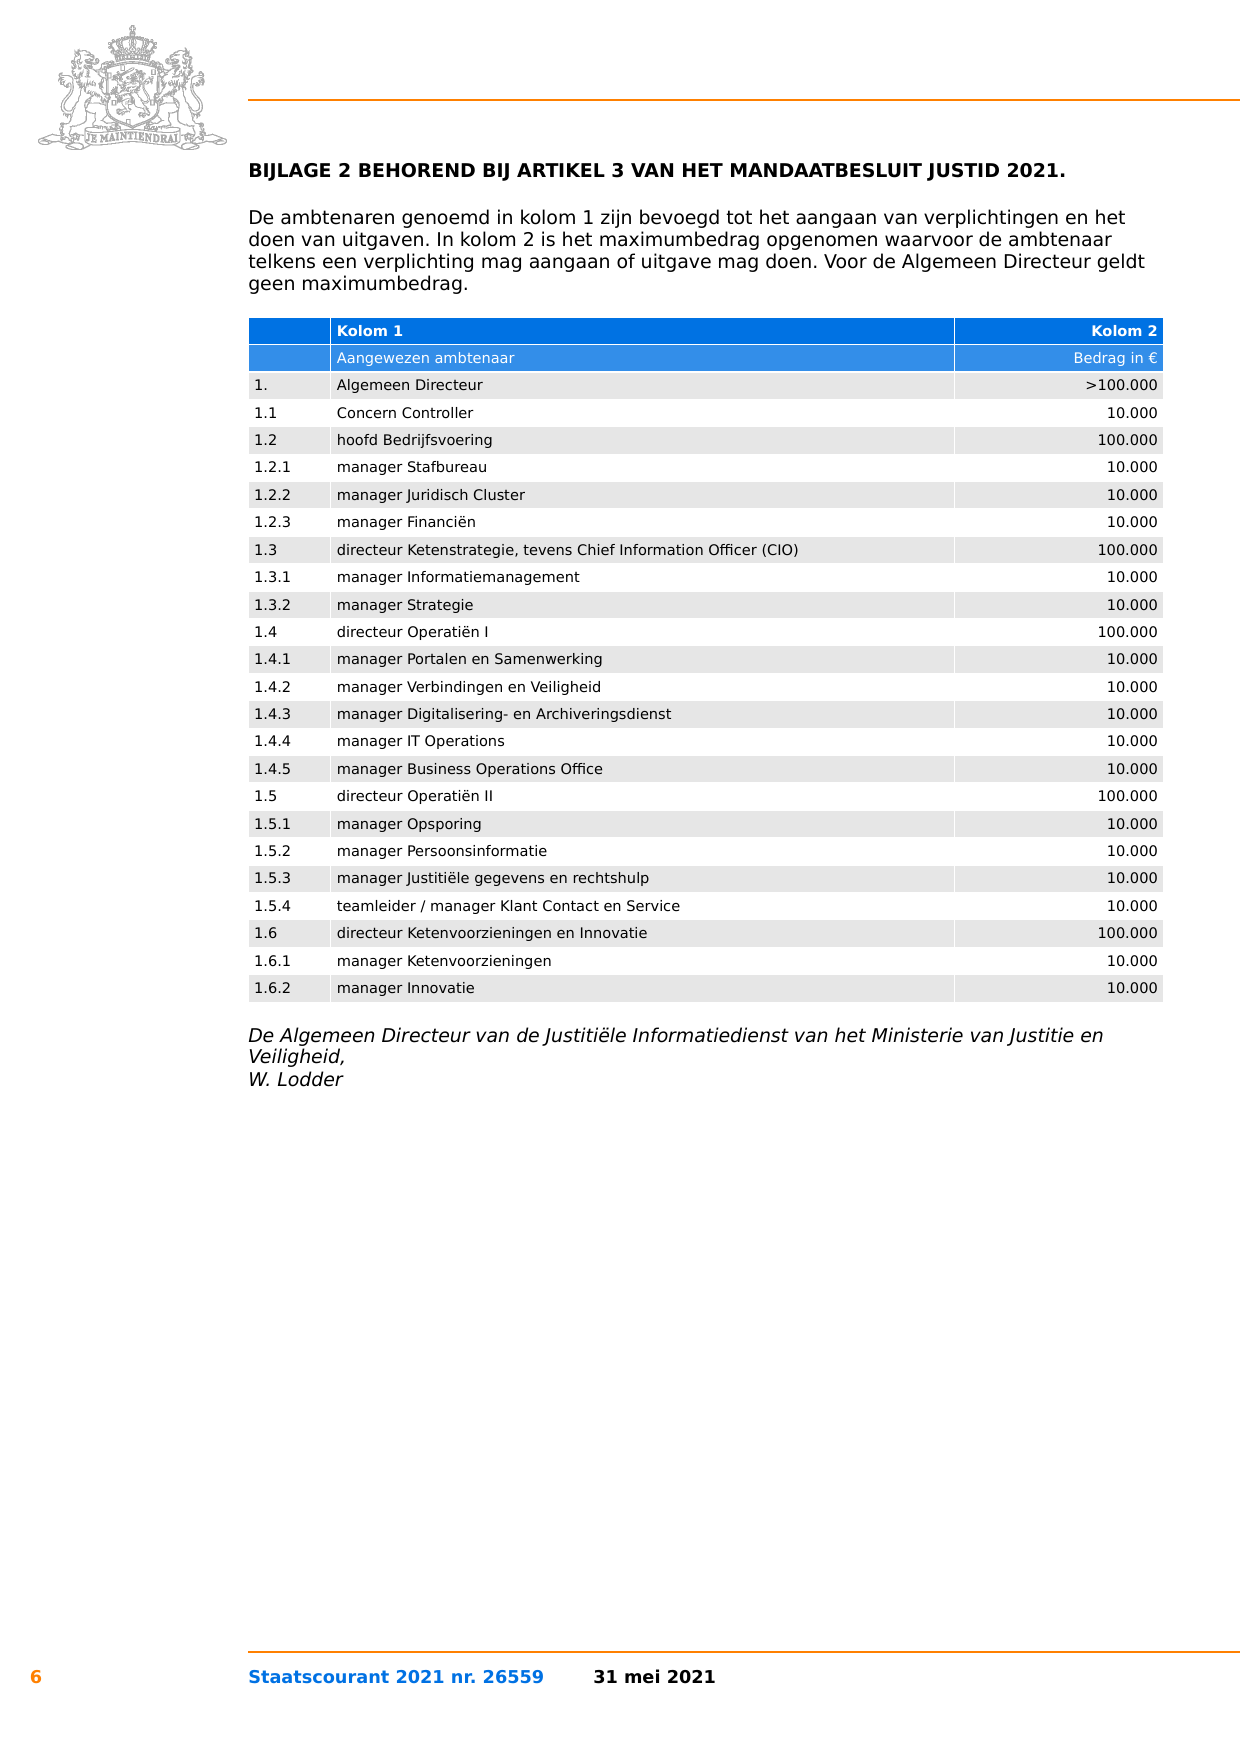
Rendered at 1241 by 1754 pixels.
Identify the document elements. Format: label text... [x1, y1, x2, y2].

table_header Kolom 1 [331, 318, 954, 344]
table_cell 10.000 [955, 948, 1163, 974]
table_cell 100.000 [955, 537, 1163, 563]
table_cell manager Stafbureau [331, 455, 954, 481]
table_header [249, 318, 330, 344]
table_cell 1.3 [249, 537, 330, 563]
table_cell 1.5.2 [249, 838, 330, 864]
table_cell Concern Controller [331, 400, 954, 426]
table_cell 1.1 [249, 400, 330, 426]
table_cell 1.4.2 [249, 674, 330, 700]
table_cell Algemeen Directeur [331, 373, 954, 399]
table_cell manager Innovatie [331, 975, 954, 1002]
table_cell manager Informatiemanagement [331, 564, 954, 591]
table_cell manager Opsporing [331, 811, 954, 837]
table_cell 100.000 [955, 920, 1163, 947]
table_cell 1.6 [249, 920, 330, 947]
table_cell [249, 345, 330, 371]
table_header Kolom 2 [955, 318, 1163, 344]
table_cell 1.2.2 [249, 482, 330, 508]
table_cell Aangewezen ambtenaar [331, 345, 954, 371]
picture [38, 25, 227, 150]
table_cell 1.5.4 [249, 893, 330, 919]
table_cell manager Persoonsinformatie [331, 838, 954, 864]
table_cell 10.000 [955, 811, 1163, 837]
table_cell manager Justitiële gegevens en rechtshulp [331, 866, 954, 892]
table_cell manager Juridisch Cluster [331, 482, 954, 508]
table_cell 10.000 [955, 893, 1163, 919]
table_cell 1.2.1 [249, 455, 330, 481]
table_cell 1.6.2 [249, 975, 330, 1002]
table_cell 10.000 [955, 455, 1163, 481]
table_cell manager Financiën [331, 510, 954, 536]
table_cell 10.000 [955, 400, 1163, 426]
table_cell directeur Ketenvoorzieningen en Innovatie [331, 920, 954, 947]
table_cell 1.6.1 [249, 948, 330, 974]
table_cell directeur Operatiën II [331, 784, 954, 810]
table_cell >100.000 [955, 373, 1163, 399]
table_cell manager Digitalisering- en Archiveringsdienst [331, 701, 954, 728]
table_cell 1.4 [249, 619, 330, 645]
table_cell 10.000 [955, 510, 1163, 536]
table_cell 10.000 [955, 646, 1163, 673]
table_cell 1.2.3 [249, 510, 330, 536]
text De ambtenaren genoemd in kolom 1 zijn bevoegd tot het aangaan van verplichtingen en het doen van uitgaven. In kolom 2 is het maximumbedrag opgenomen waarvoor de ambtenaar telkens een verplichting mag aangaan of uitgave mag doen. Voor de Algemeen Directeur geldt geen maximumbedrag. [248, 207, 1163, 295]
text De Algemeen Directeur van de Justitiële Informatiedienst van het Ministerie van Justitie en Veiligheid, W. Lodder [248, 1024, 1163, 1090]
table_cell hoofd Bedrijfsvoering [331, 427, 954, 454]
table_cell 100.000 [955, 619, 1163, 645]
table_cell 1.4.1 [249, 646, 330, 673]
table_cell 10.000 [955, 701, 1163, 728]
table_cell 1.5.3 [249, 866, 330, 892]
table_cell 100.000 [955, 784, 1163, 810]
table_cell 10.000 [955, 838, 1163, 864]
table_cell manager Verbindingen en Veiligheid [331, 674, 954, 700]
table_cell manager Ketenvoorzieningen [331, 948, 954, 974]
table_cell 1.4.3 [249, 701, 330, 728]
table_cell 100.000 [955, 427, 1163, 454]
table_cell 10.000 [955, 756, 1163, 782]
table_cell manager IT Operations [331, 729, 954, 755]
table_cell 10.000 [955, 564, 1163, 591]
table_cell manager Business Operations Office [331, 756, 954, 782]
table_cell teamleider / manager Klant Contact en Service [331, 893, 954, 919]
table_cell manager Strategie [331, 592, 954, 618]
table_cell 10.000 [955, 975, 1163, 1002]
table_cell 1.4.5 [249, 756, 330, 782]
table_cell 10.000 [955, 482, 1163, 508]
subtitle BIJLAGE 2 BEHOREND BIJ ARTIKEL 3 VAN HET MANDAATBESLUIT JUSTID 2021. [248, 160, 1163, 182]
table_cell 1.5.1 [249, 811, 330, 837]
table_cell 10.000 [955, 592, 1163, 618]
table_cell 1.4.4 [249, 729, 330, 755]
table_cell 1. [249, 373, 330, 399]
table_cell 1.5 [249, 784, 330, 810]
table_cell directeur Operatiën I [331, 619, 954, 645]
table_cell 1.3.2 [249, 592, 330, 618]
table_cell 10.000 [955, 866, 1163, 892]
table_cell manager Portalen en Samenwerking [331, 646, 954, 673]
table_cell 10.000 [955, 674, 1163, 700]
table_cell 1.3.1 [249, 564, 330, 591]
table_cell 1.2 [249, 427, 330, 454]
table_cell directeur Ketenstrategie, tevens Chief Information Officer (CIO) [331, 537, 954, 563]
table_cell Bedrag in € [955, 345, 1163, 371]
table_cell 10.000 [955, 729, 1163, 755]
